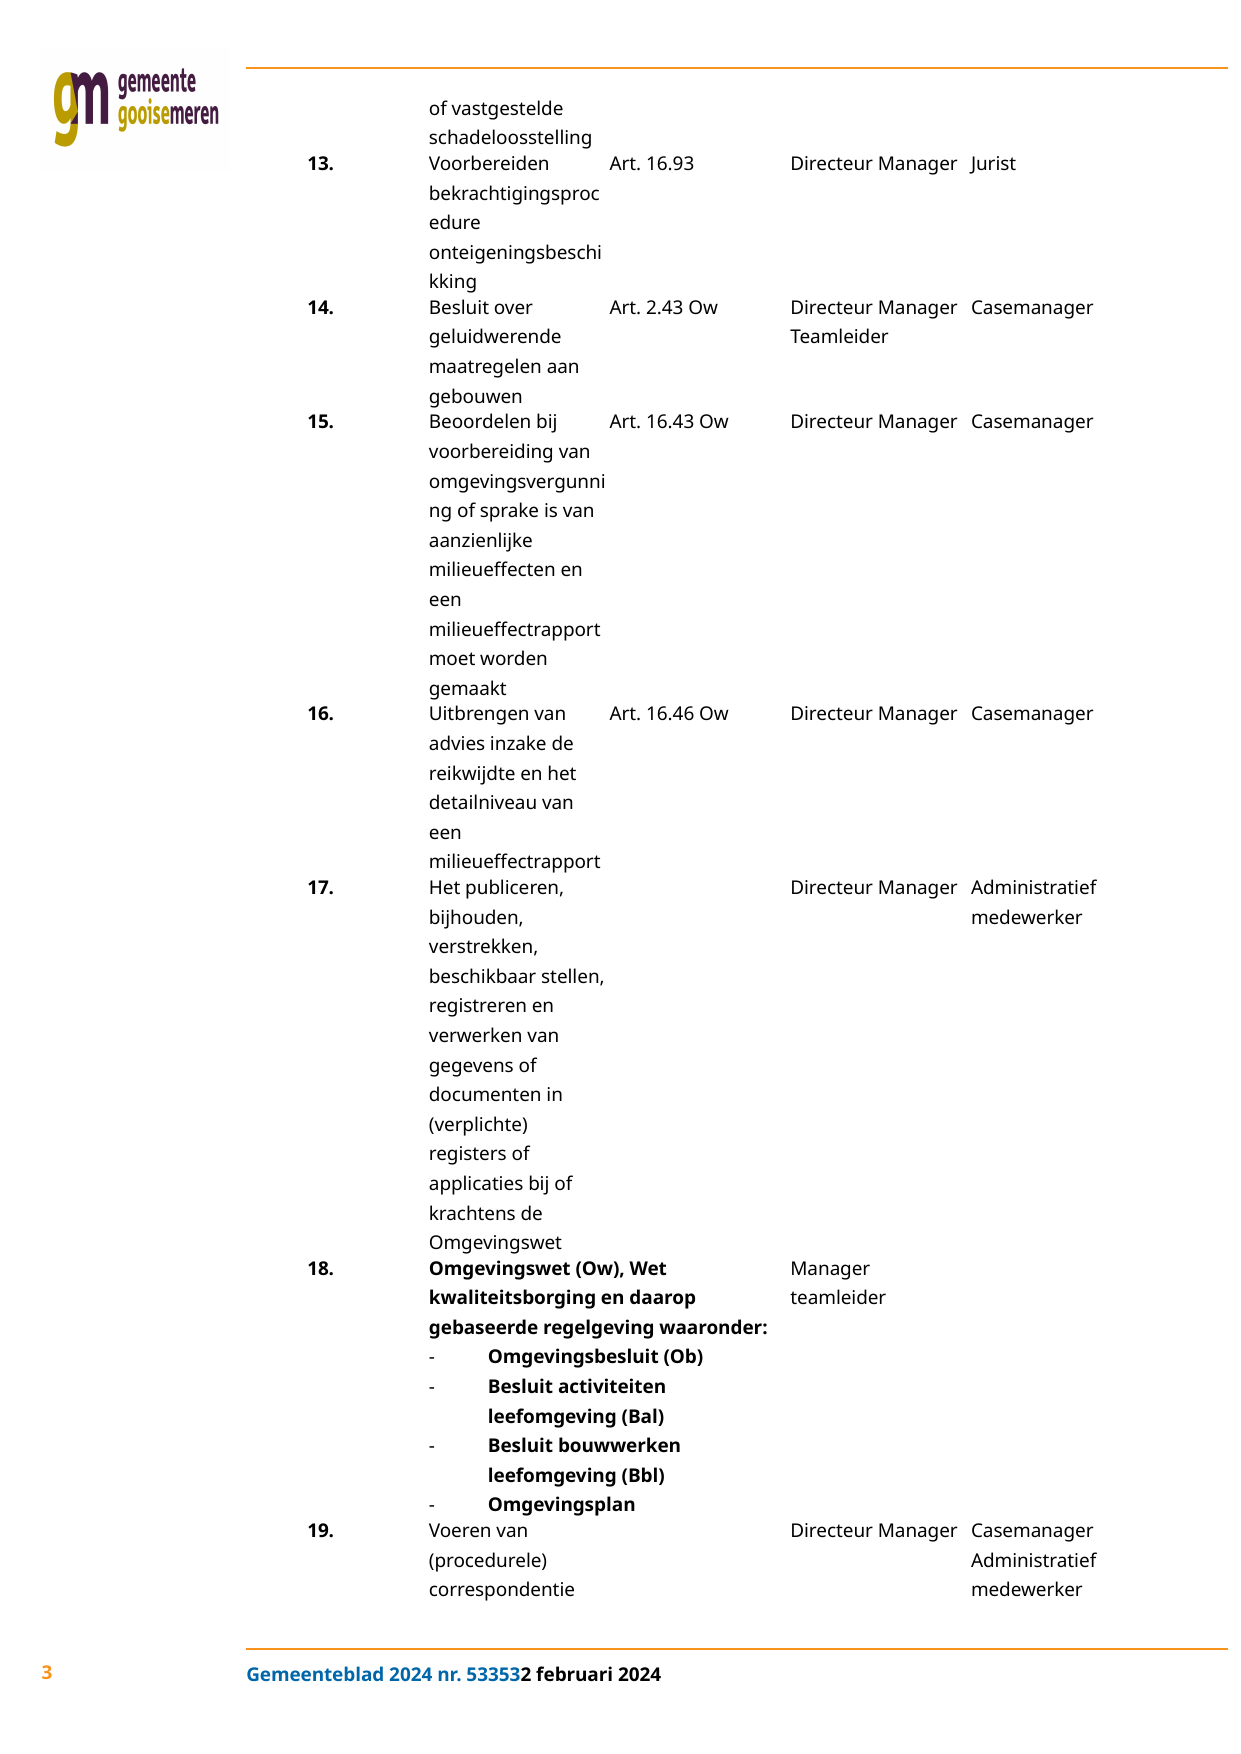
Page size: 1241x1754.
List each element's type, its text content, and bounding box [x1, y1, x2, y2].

table_cell Directeur Manager Teamleider [790, 294, 971, 409]
table_cell 16. [248, 701, 429, 874]
table_cell of vastgestelde schadeloosstelling [429, 95, 609, 150]
table_cell Voeren van (procedurele) correspondentie [429, 1518, 609, 1602]
table_cell Directeur Manager [790, 409, 971, 701]
table_cell [248, 95, 429, 150]
table_cell Voorbereiden bekrachtigingsprocedure onteigeningsbeschikking [429, 150, 609, 294]
table_cell 13. [248, 150, 429, 294]
table_cell Directeur Manager [790, 701, 971, 874]
table_cell [971, 95, 1152, 150]
table_cell Casemanager [971, 701, 1152, 874]
table_cell 19. [248, 1518, 429, 1602]
table_cell Jurist [971, 150, 1152, 294]
table_cell Art. 16.43 Ow [609, 409, 790, 701]
table_cell Casemanager [971, 409, 1152, 701]
table_cell 17. [248, 874, 429, 1255]
table_cell Beoordelen bij voorbereiding van omgevingsvergunning of sprake is van aanzienlijke milieueffecten en een milieueffectrapport moet worden gemaakt [429, 409, 609, 701]
table_cell [971, 1255, 1152, 1517]
table_cell 15. [248, 409, 429, 701]
table_cell Casemanager [971, 294, 1152, 409]
picture [41, 47, 231, 172]
table_cell Uitbrengen van advies inzake de reikwijdte en het detailniveau van een milieueffectrapport [429, 701, 609, 874]
table_cell [609, 95, 790, 150]
table_cell Omgevingswet (Ow), Wet kwaliteitsborging en daarop gebaseerde regelgeving waaronder: Omgevingsbesluit (Ob) Besluit activiteiten leefomgeving (Bal) Besluit bouwwerken leefomgeving (Bbl) Omgevingsplan [429, 1255, 790, 1517]
table_cell Art. 2.43 Ow [609, 294, 790, 409]
table_cell Besluit over geluidwerende maatregelen aan gebouwen [429, 294, 609, 409]
table_cell [609, 1518, 790, 1602]
table_cell Directeur Manager [790, 874, 971, 1255]
table_cell Directeur Manager [790, 150, 971, 294]
table_cell Directeur Manager [790, 1518, 971, 1602]
table_cell Casemanager Administratief medewerker [971, 1518, 1152, 1602]
table_cell Manager teamleider [790, 1255, 971, 1517]
table_cell 18. [248, 1255, 429, 1517]
table_cell Administratief medewerker [971, 874, 1152, 1255]
table_cell Art. 16.46 Ow [609, 701, 790, 874]
table_cell [790, 95, 971, 150]
table_cell 14. [248, 294, 429, 409]
table_cell [609, 874, 790, 1255]
table_cell Het publiceren, bijhouden, verstrekken, beschikbaar stellen, registreren en verwerken van gegevens of documenten in (verplichte) registers of applicaties bij of krachtens de Omgevingswet [429, 874, 609, 1255]
table_cell Art. 16.93 [609, 150, 790, 294]
